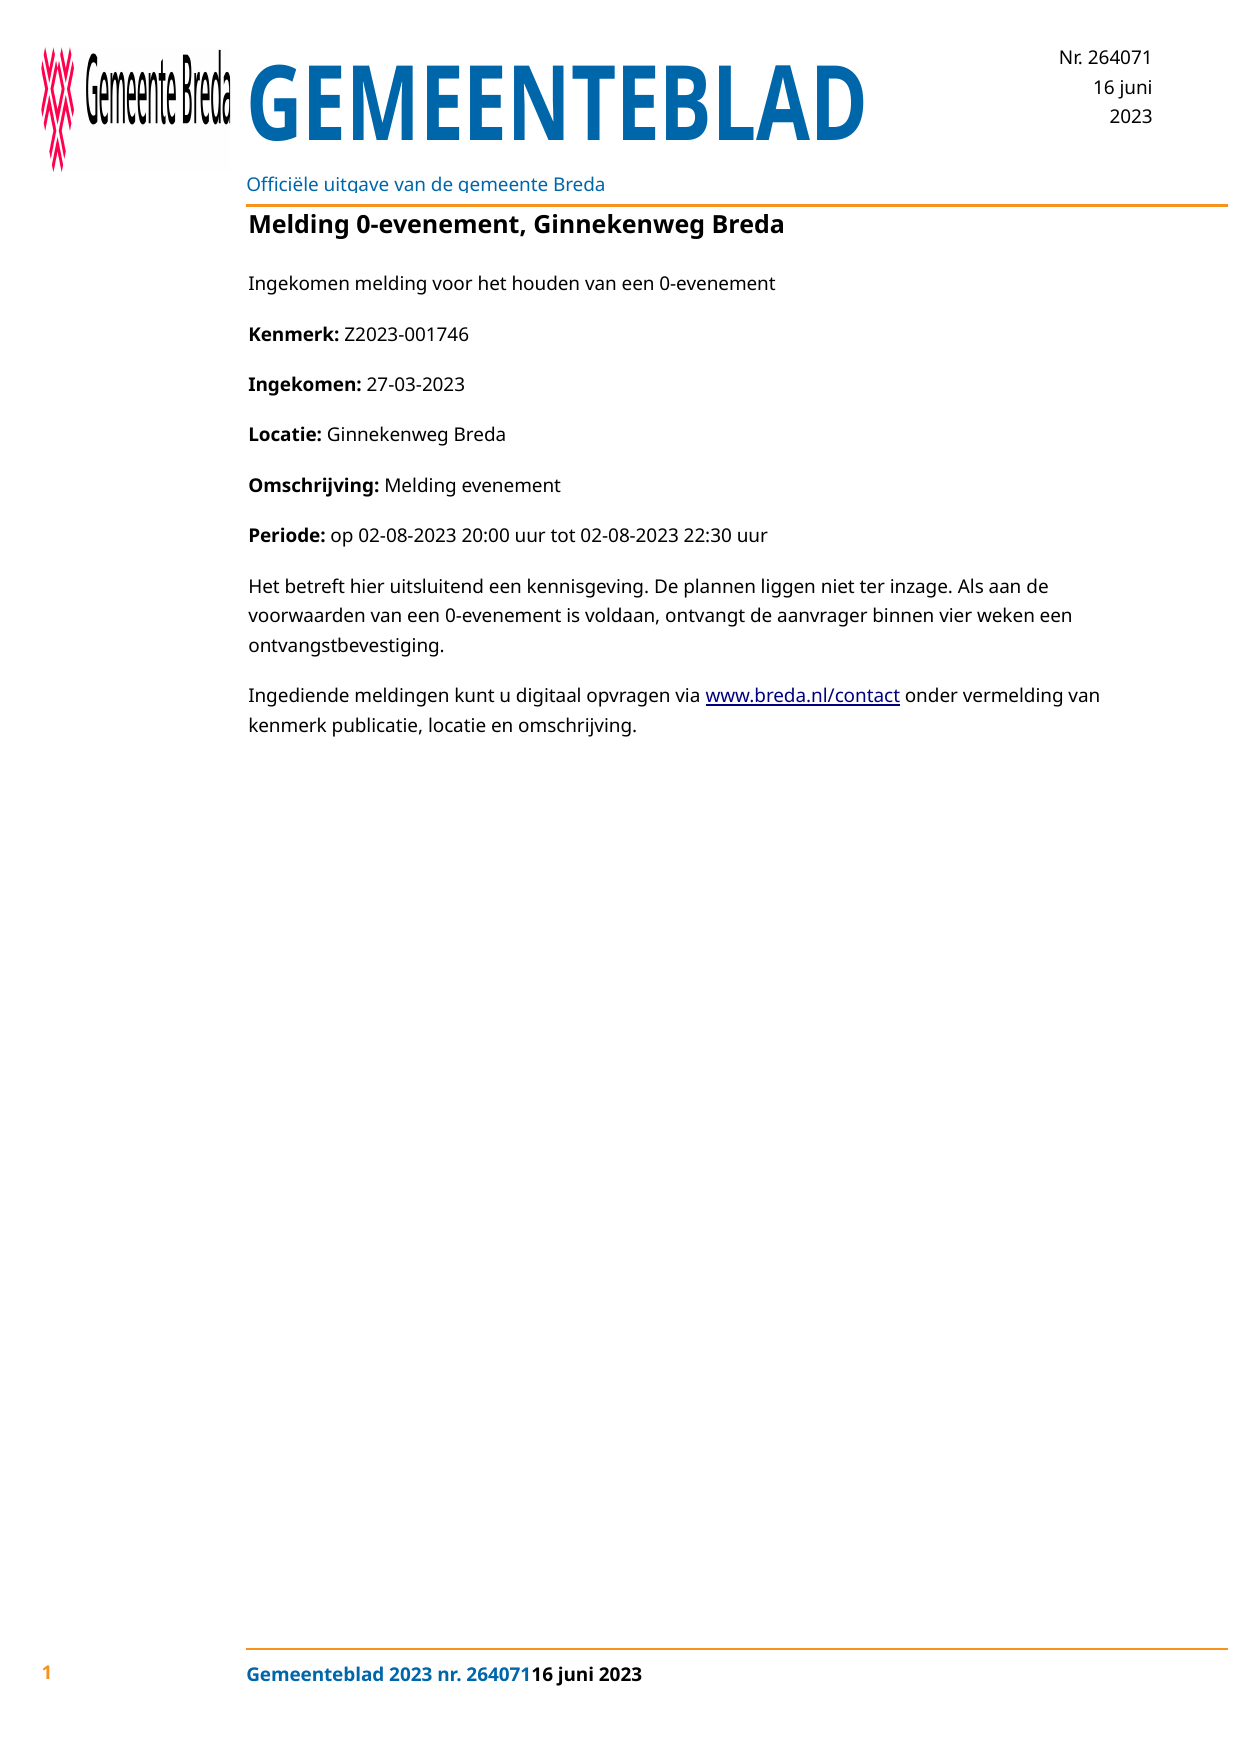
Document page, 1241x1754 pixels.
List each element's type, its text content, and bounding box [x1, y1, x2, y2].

text Kenmerk: Z2023-001746 [248, 321, 1152, 346]
text Ingediende meldingen kunt u digitaal opvragen via www.breda.nl/contact onder vermelding van kenmerk publicatie, locatie en omschrijving. [248, 682, 1152, 738]
text Locatie: Ginnekenweg Breda [248, 422, 1152, 447]
text Melding 0-evenement, Ginnekenweg Breda [248, 207, 1152, 241]
picture [41, 47, 231, 172]
text Ingekomen: 27-03-2023 [248, 371, 1152, 397]
text Omschrijving: Melding evenement [248, 472, 1152, 498]
text Ingekomen melding voor het houden van een 0-evenement [248, 270, 1152, 296]
text Het betreft hier uitsluitend een kennisgeving. De plannen liggen niet ter inzage. Als aan de voorwaarden van een 0-evenement is voldaan, ontvangt de aanvrager binnen vier weken een ontvangstbevestiging. [248, 573, 1152, 658]
text Periode: op 02-08-2023 20:00 uur tot 02-08-2023 22:30 uur [248, 522, 1152, 548]
